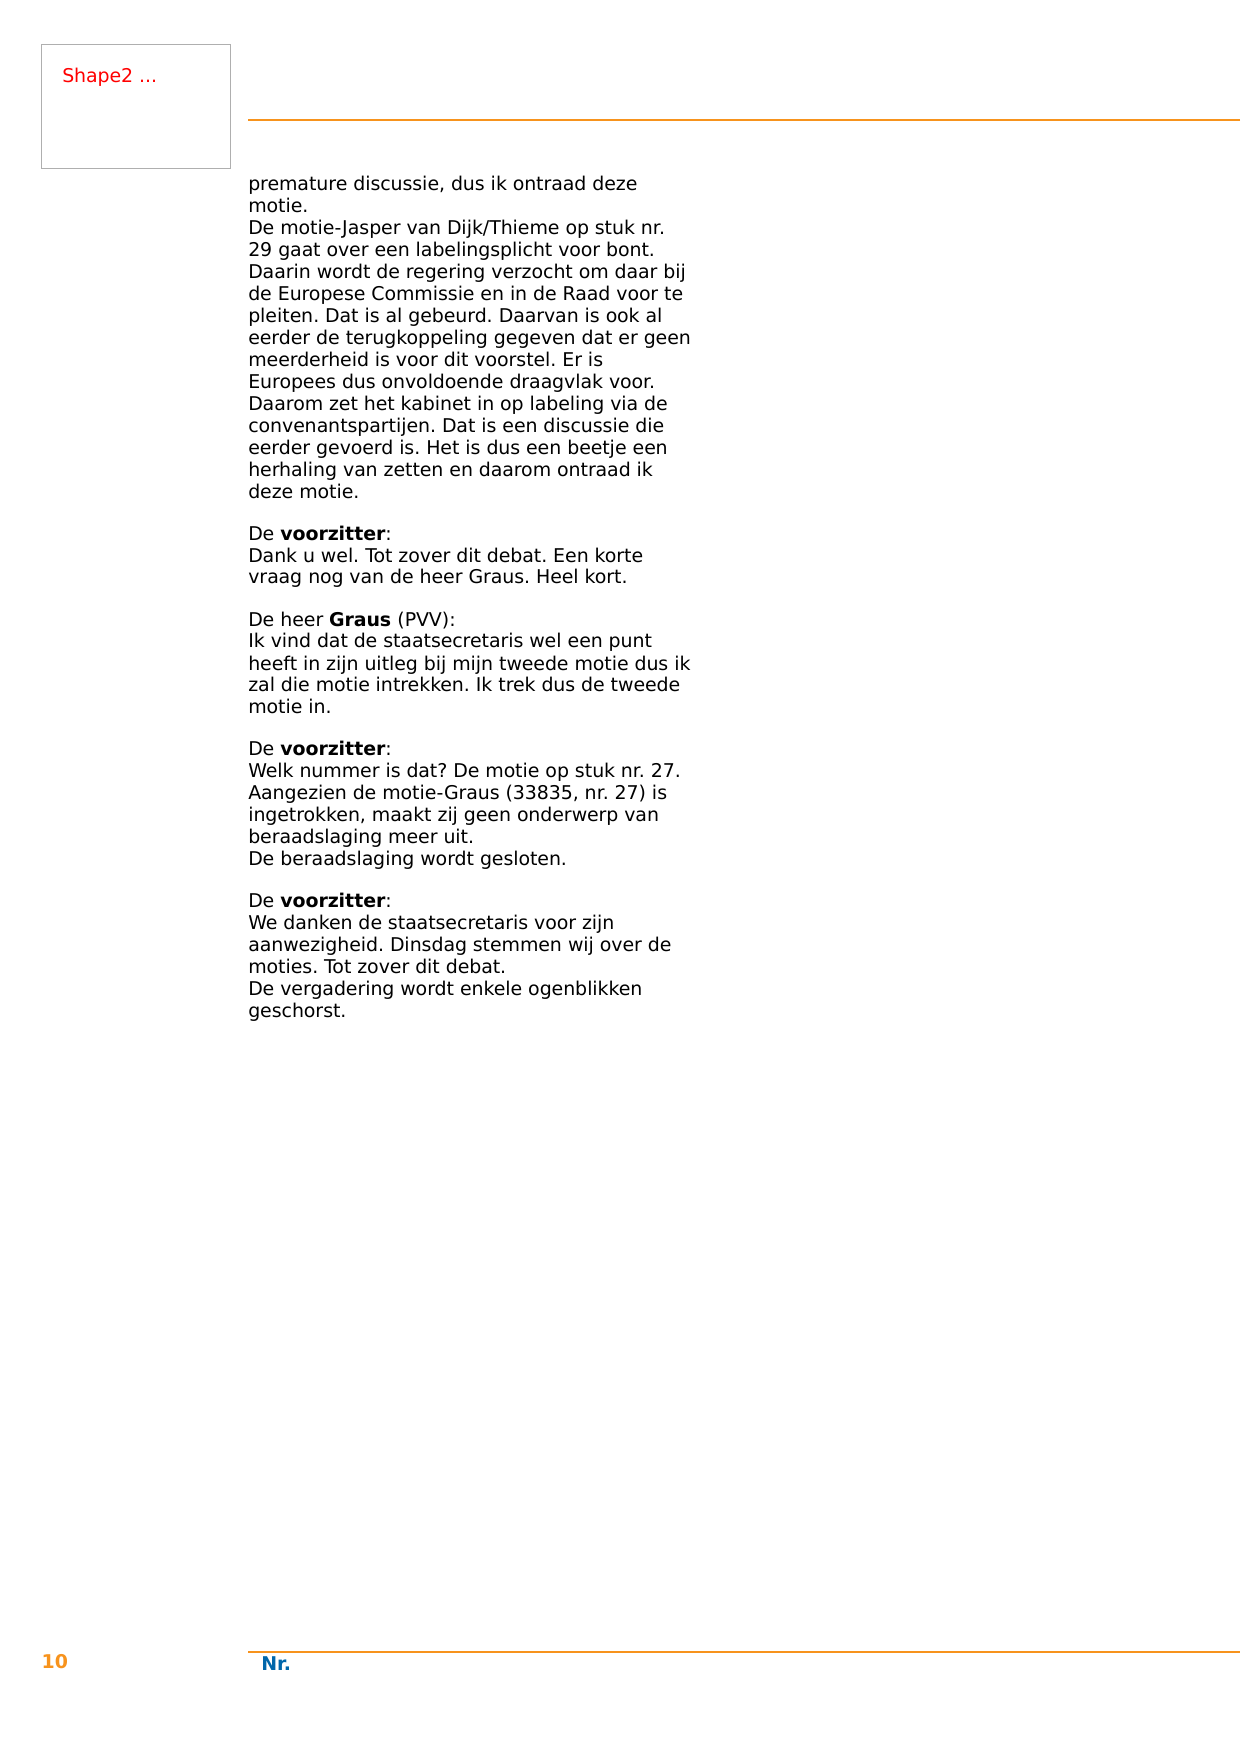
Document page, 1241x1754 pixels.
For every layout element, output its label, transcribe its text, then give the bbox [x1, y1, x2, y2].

text De voorzitter: [248, 522, 691, 544]
text Dank u wel. Tot zover dit debat. Een korte vraag nog van de heer Graus. Heel kort. [248, 544, 691, 588]
text Aangezien de motie-Graus (33835, nr. 27) is ingetrokken, maakt zij geen onderwerp van beraadslaging meer uit. [248, 782, 691, 848]
text Welk nummer is dat? De motie op stuk nr. 27. [248, 760, 691, 782]
text De motie-Jasper van Dijk/Thieme op stuk nr. 29 gaat over een labelingsplicht voor bont. Daarin wordt de regering verzocht om daar bij de Europese Commissie en in de Raad voor te pleiten. Dat is al gebeurd. Daarvan is ook al eerder de terugkoppeling gegeven dat er geen meerderheid is voor dit voorstel. Er is Europees dus onvoldoende draagvlak voor. Daarom zet het kabinet in op labeling via de convenantspartijen. Dat is een discussie die eerder gevoerd is. Het is dus een beetje een herhaling van zetten en daarom ontraad ik deze motie. [248, 217, 691, 502]
text De voorzitter: [248, 738, 691, 760]
text De beraadslaging wordt gesloten. [248, 848, 691, 870]
text premature discussie, dus ik ontraad deze motie. [248, 173, 691, 217]
text De heer Graus (PVV): [248, 608, 691, 630]
text Ik vind dat de staatsecretaris wel een punt heeft in zijn uitleg bij mijn tweede motie dus ik zal die motie intrekken. Ik trek dus de tweede motie in. [248, 630, 691, 718]
text De voorzitter: [248, 890, 691, 912]
text De vergadering wordt enkele ogenblikken geschorst. [248, 978, 691, 1022]
text We danken de staatsecretaris voor zijn aanwezigheid. Dinsdag stemmen wij over de moties. Tot zover dit debat. [248, 912, 691, 978]
